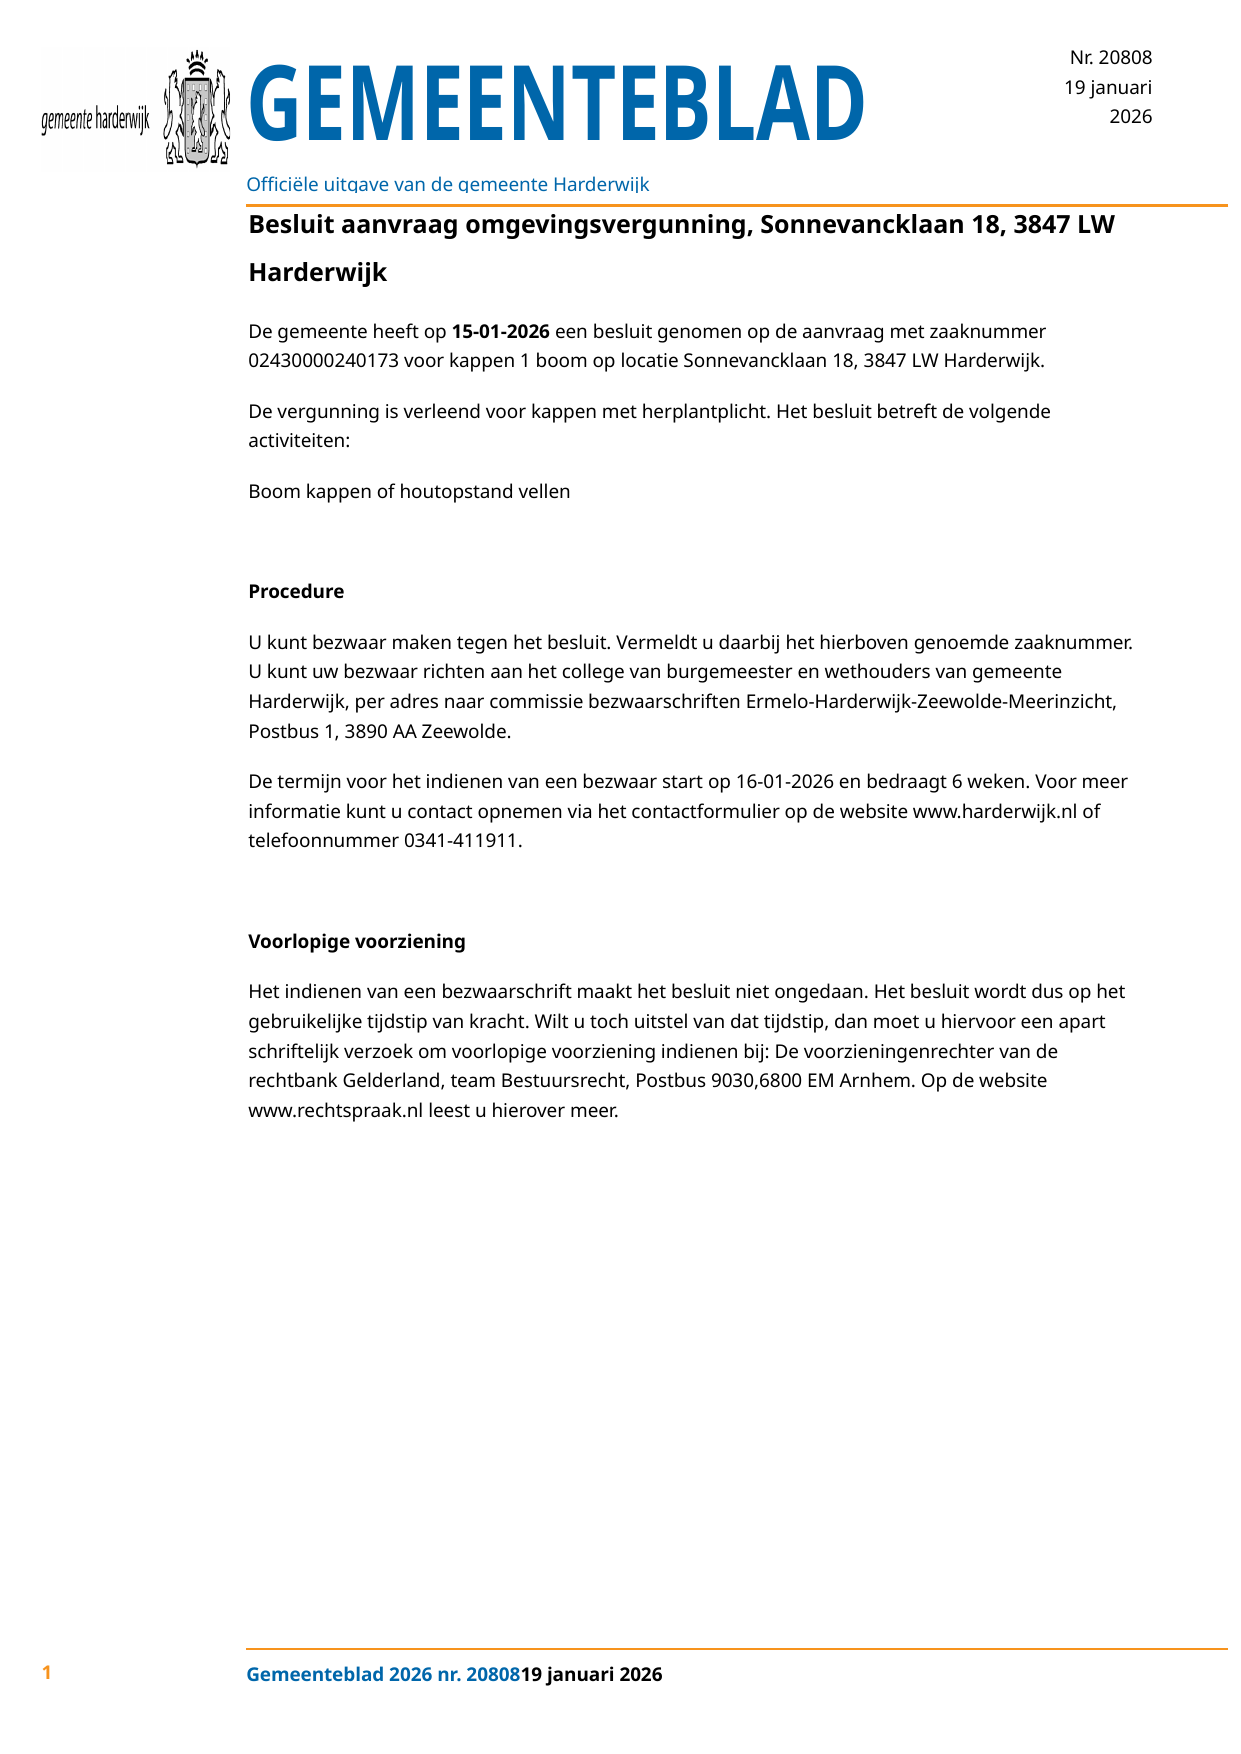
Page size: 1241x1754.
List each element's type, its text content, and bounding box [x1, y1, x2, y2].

text Besluit aanvraag omgevingsvergunning, Sonnevancklaan 18, 3847 LW Harderwijk [248, 207, 1152, 288]
text U kunt bezwaar maken tegen het besluit. Vermeldt u daarbij het hierboven genoemde zaaknummer. U kunt uw bezwaar richten aan het college van burgemeester en wethouders van gemeente Harderwijk, per adres naar commissie bezwaarschriften Ermelo-Harderwijk-Zeewolde-Meerinzicht, Postbus 1, 3890 AA Zeewolde. [248, 629, 1152, 744]
text De termijn voor het indienen van een bezwaar start op 16-01-2026 en bedraagt 6 weken. Voor meer informatie kunt u contact opnemen via het contactformulier op de website www.harderwijk.nl of telefoonnummer 0341-411911. [248, 768, 1152, 853]
text Het indienen van een bezwaarschrift maakt het besluit niet ongedaan. Het besluit wordt dus op het gebruikelijke tijdstip van kracht. Wilt u toch uitstel van dat tijdstip, dan moet u hiervoor een apart schriftelijk verzoek om voorlopige voorziening indienen bij: De voorzieningenrechter van de rechtbank Gelderland, team Bestuursrecht, Postbus 9030,6800 EM Arnhem. Op de website www.rechtspraak.nl leest u hierover meer. [248, 979, 1152, 1123]
text Procedure [248, 579, 1152, 604]
picture [41, 47, 231, 172]
text Boom kappen of houtopstand vellen [248, 478, 1152, 504]
text De gemeente heeft op 15-01-2026 een besluit genomen op de aanvraag met zaaknummer 02430000240173 voor kappen 1 boom op locatie Sonnevancklaan 18, 3847 LW Harderwijk. [248, 318, 1152, 373]
text De vergunning is verleend voor kappen met herplantplicht. Het besluit betreft de volgende activiteiten: [248, 398, 1152, 453]
text Voorlopige voorziening [248, 928, 1152, 954]
